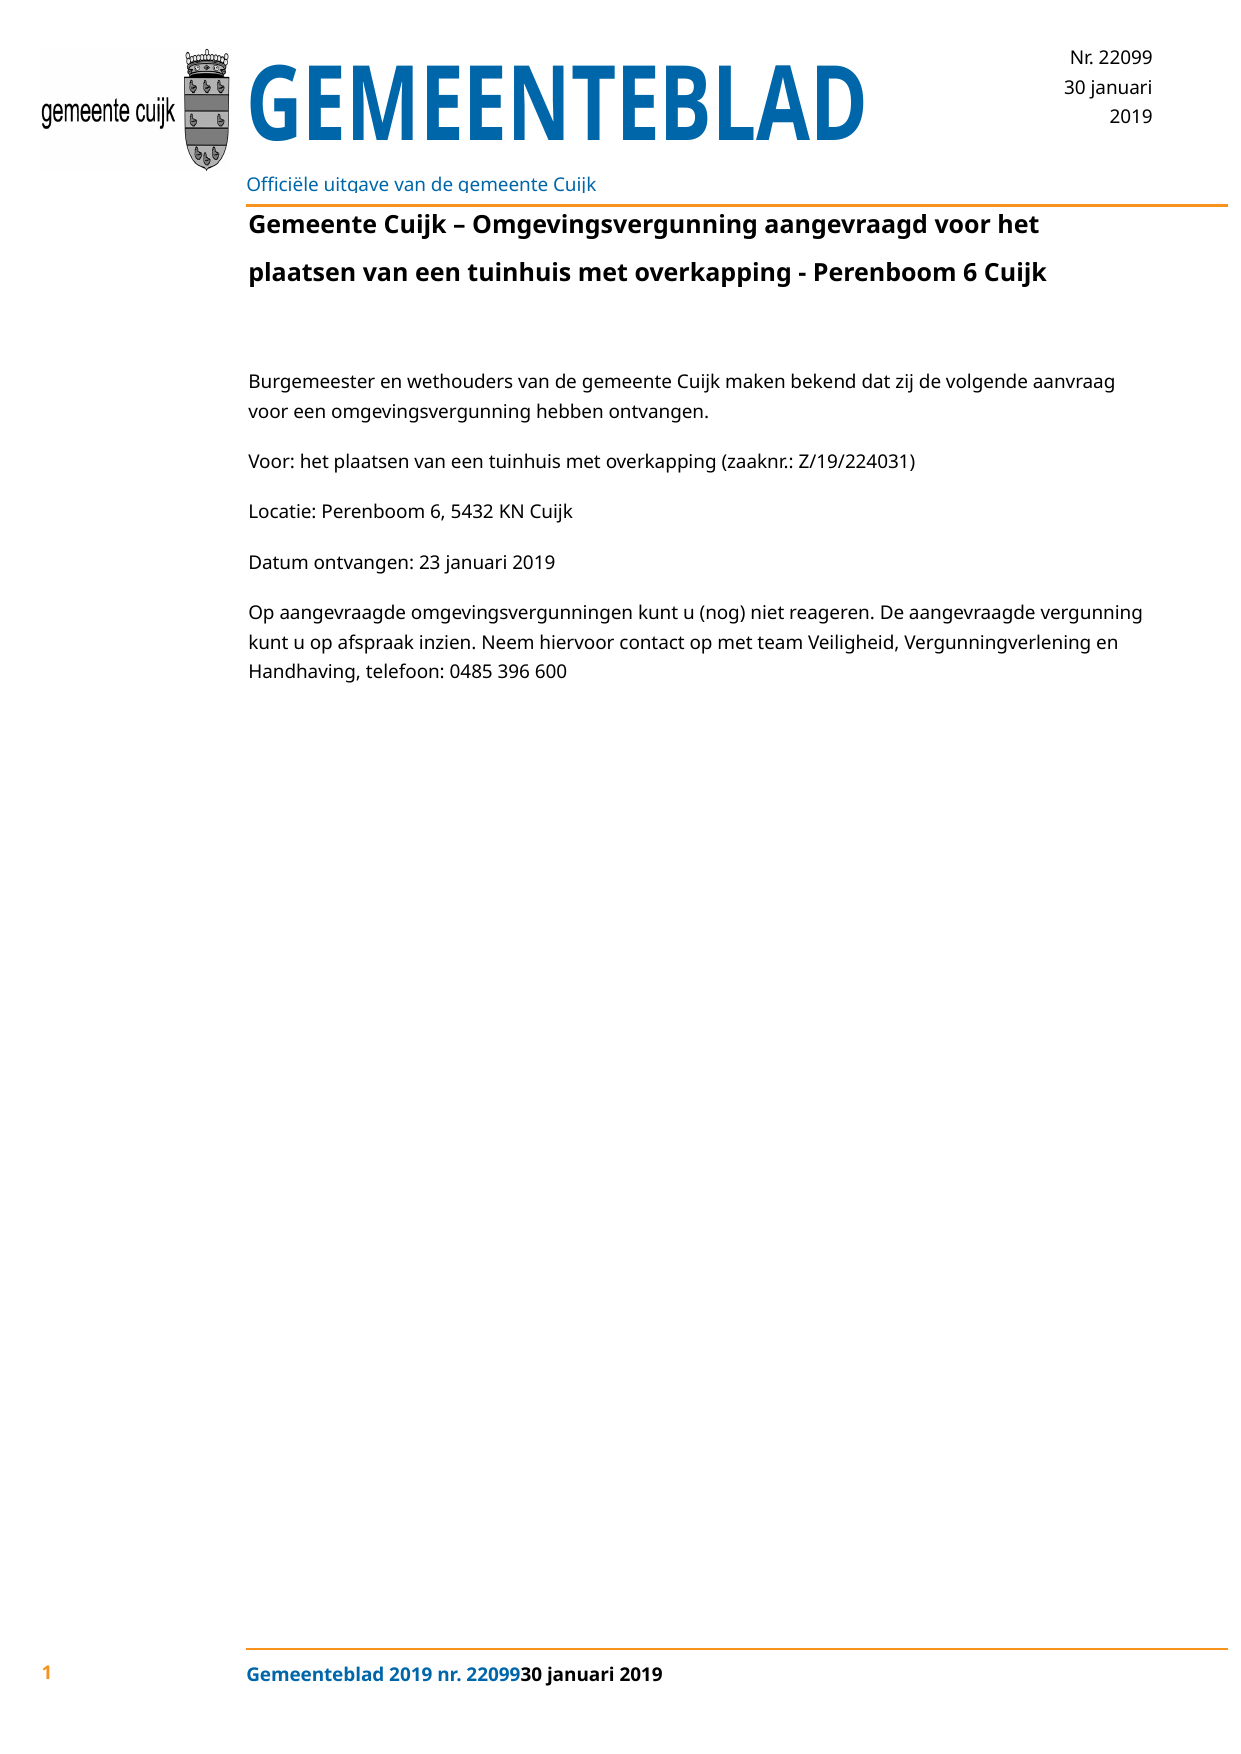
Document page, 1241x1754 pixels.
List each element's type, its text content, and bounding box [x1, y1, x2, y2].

text Gemeente Cuijk – Omgevingsvergunning aangevraagd voor het plaatsen van een tuinhuis met overkapping - Perenboom 6 Cuijk [248, 207, 1152, 288]
text Locatie: Perenboom 6, 5432 KN Cuijk [248, 499, 1152, 524]
text Datum ontvangen: 23 januari 2019 [248, 549, 1152, 575]
text Op aangevraagde omgevingsvergunningen kunt u (nog) niet reageren. De aangevraagde vergunning kunt u op afspraak inzien. Neem hiervoor contact op met team Veiligheid, Vergunningverlening en Handhaving, telefoon: 0485 396 600 [248, 599, 1152, 684]
picture [41, 47, 231, 172]
text Voor: het plaatsen van een tuinhuis met overkapping (zaaknr.: Z/19/224031) [248, 448, 1152, 474]
text Burgemeester en wethouders van de gemeente Cuijk maken bekend dat zij de volgende aanvraag voor een omgevingsvergunning hebben ontvangen. [248, 368, 1152, 424]
